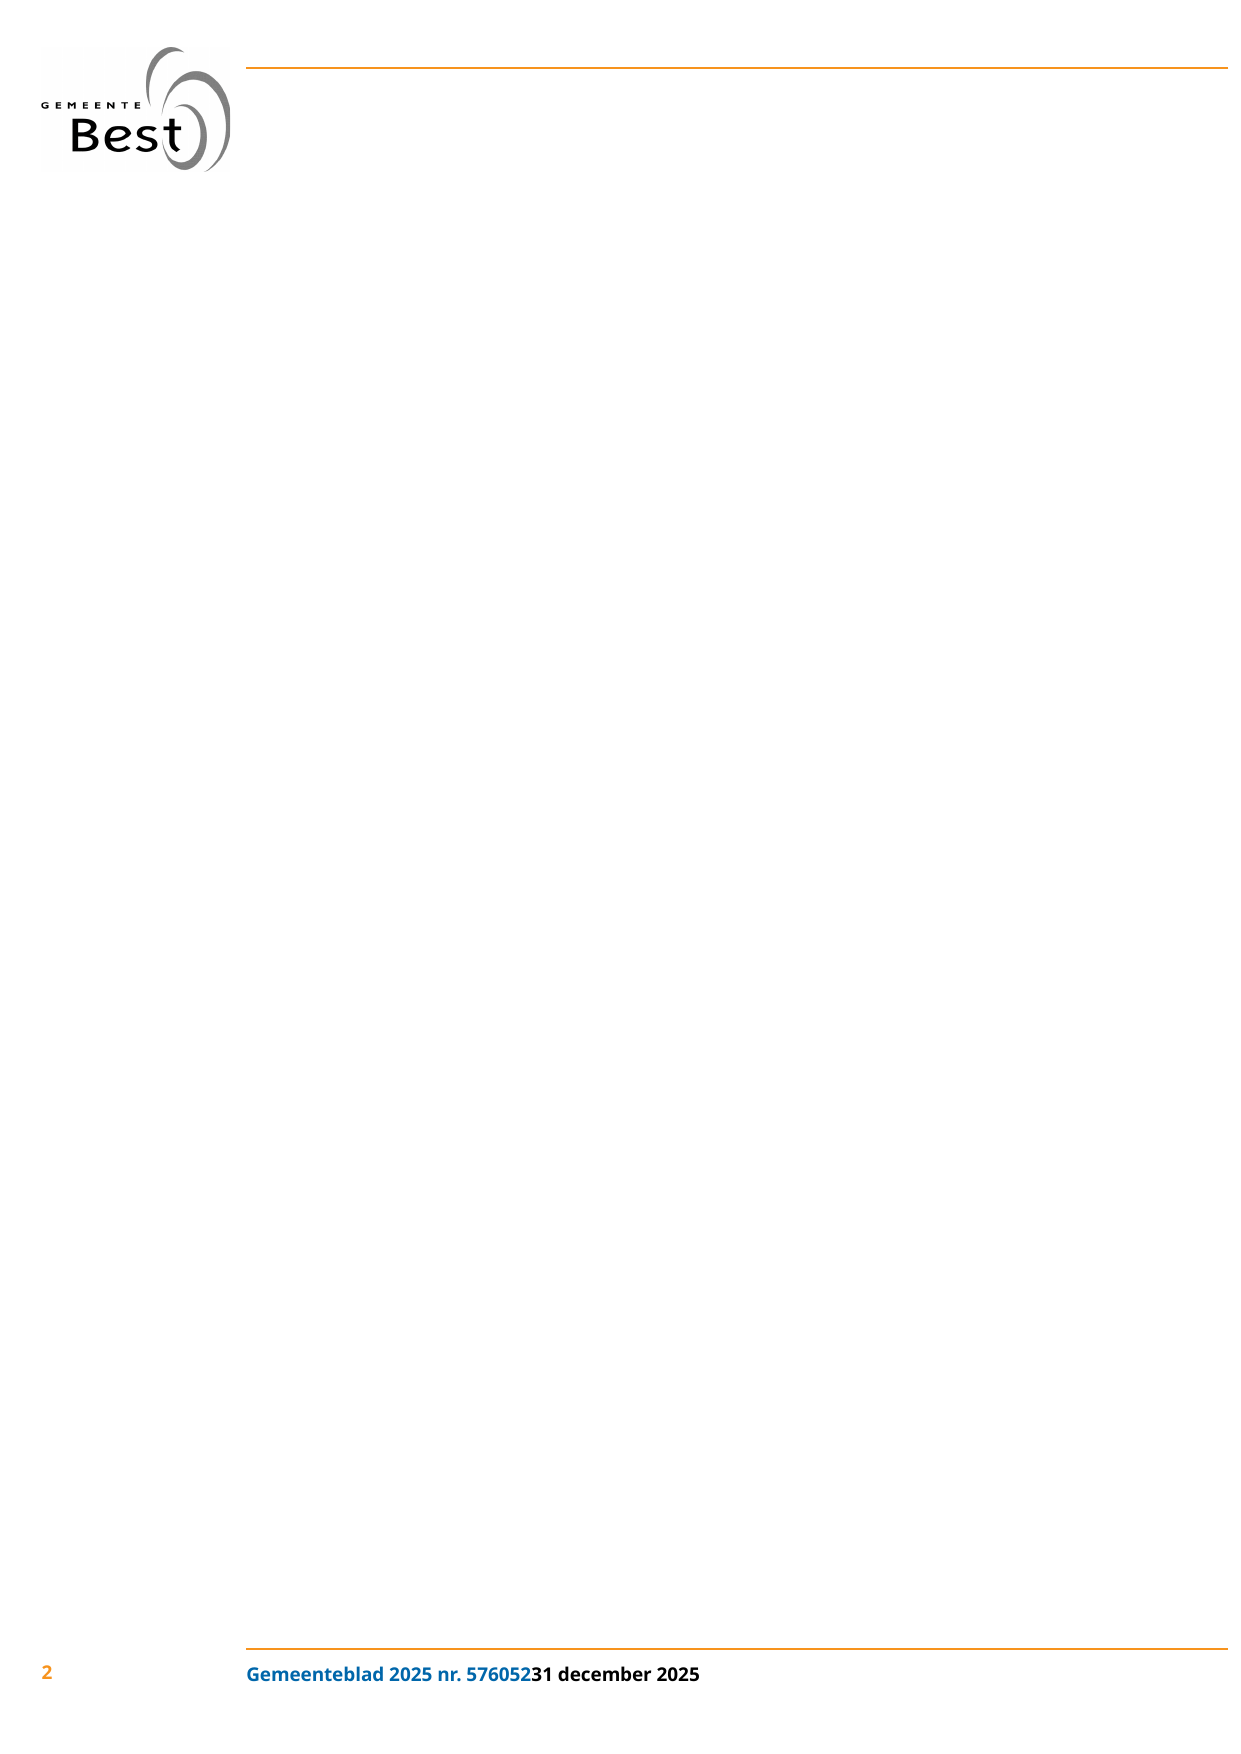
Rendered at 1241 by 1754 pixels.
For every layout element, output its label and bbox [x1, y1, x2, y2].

picture [41, 47, 231, 172]
